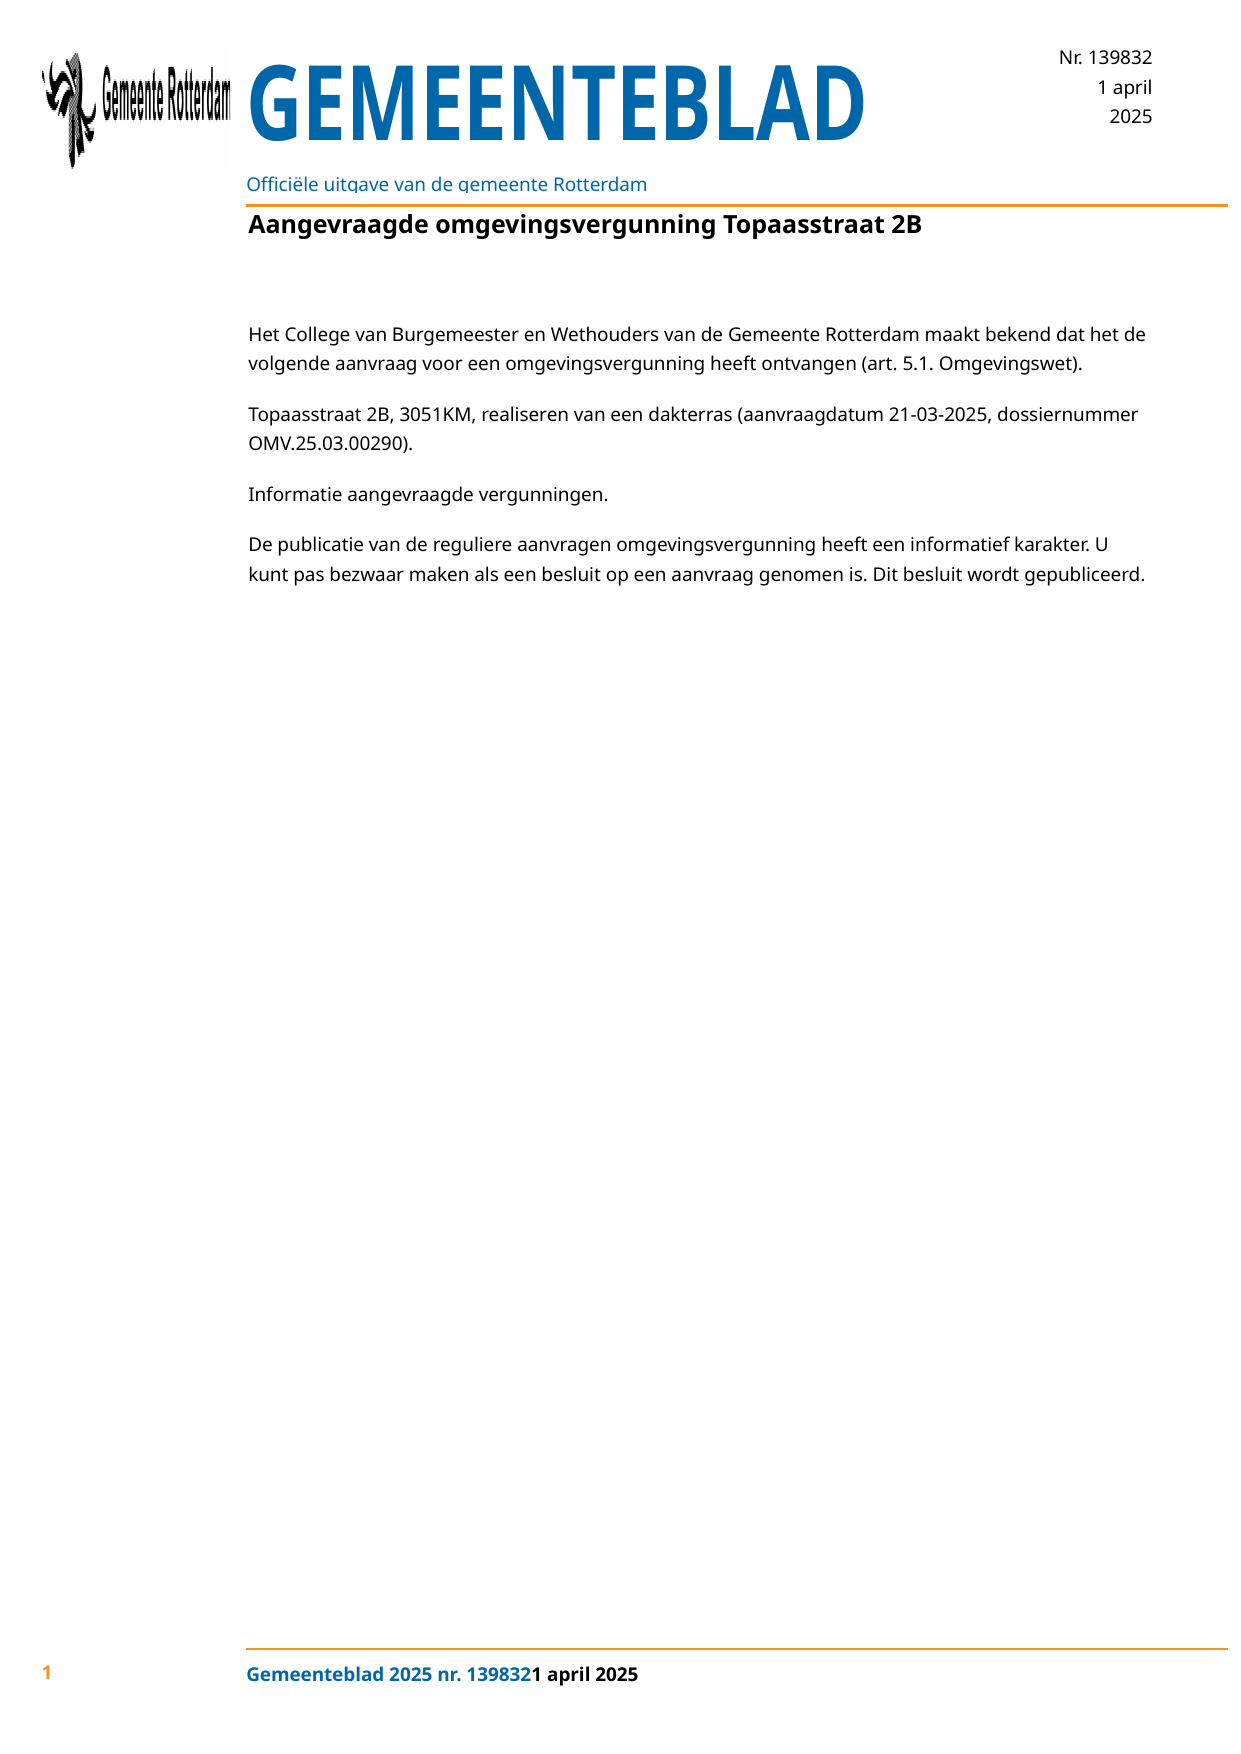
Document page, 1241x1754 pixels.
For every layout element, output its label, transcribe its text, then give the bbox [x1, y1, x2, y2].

text Aangevraagde omgevingsvergunning Topaasstraat 2B [248, 207, 1152, 241]
text Informatie aangevraagde vergunningen. [248, 481, 1152, 506]
text Het College van Burgemeester en Wethouders van de Gemeente Rotterdam maakt bekend dat het de volgende aanvraag voor een omgevingsvergunning heeft ontvangen (art. 5.1. Omgevingswet). [248, 321, 1152, 376]
text Topaasstraat 2B, 3051KM, realiseren van een dakterras (aanvraagdatum 21-03-2025, dossiernummer OMV.25.03.00290). [248, 401, 1152, 456]
picture [41, 47, 231, 172]
text De publicatie van de reguliere aanvragen omgevingsvergunning heeft een informatief karakter. U kunt pas bezwaar maken als een besluit op een aanvraag genomen is. Dit besluit wordt gepubliceerd. [248, 531, 1152, 586]
